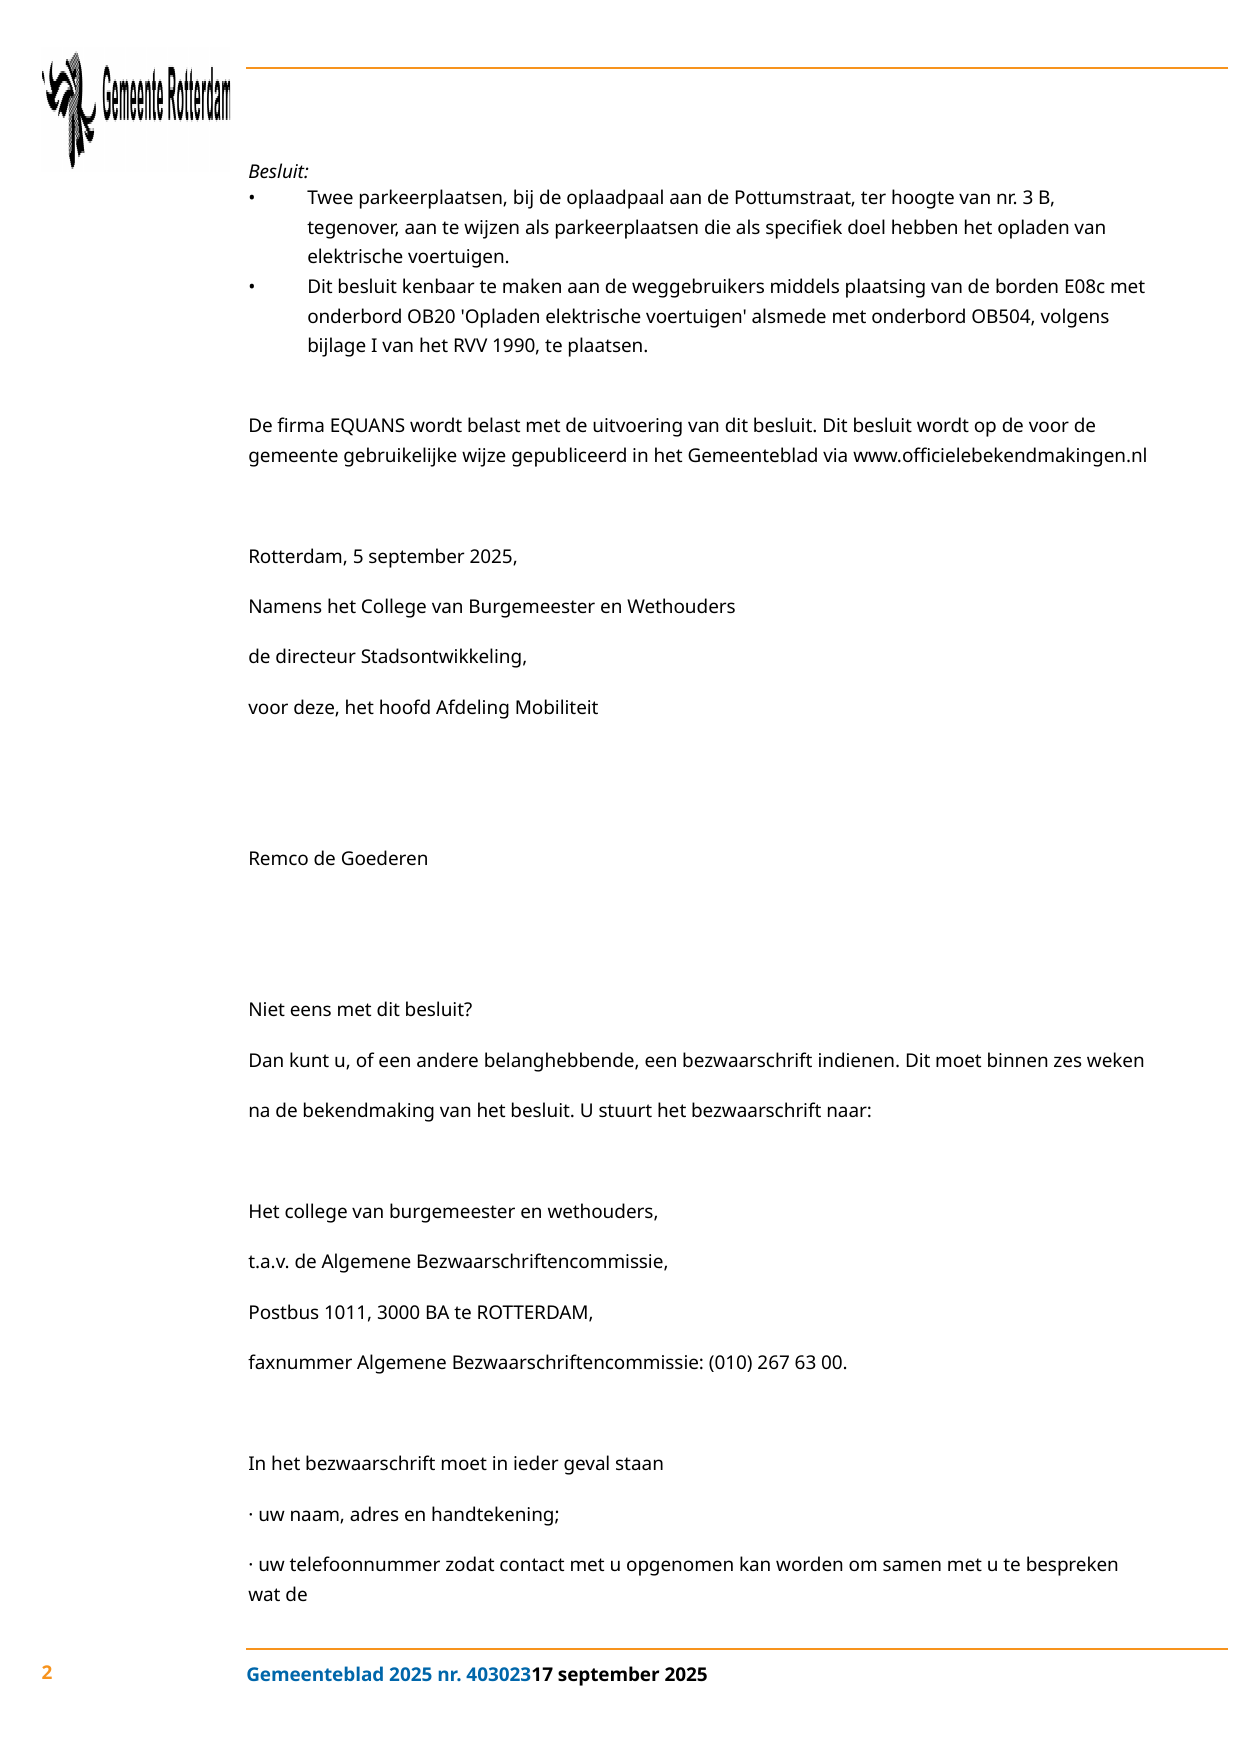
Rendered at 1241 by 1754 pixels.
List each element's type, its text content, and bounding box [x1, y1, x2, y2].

text Rotterdam, 5 september 2025, [248, 543, 1152, 568]
text Remco de Goederen [248, 845, 1152, 871]
text Niet eens met dit besluit? [248, 997, 1152, 1022]
text t.a.v. de Algemene Bezwaarschriftencommissie, [248, 1249, 1152, 1274]
text Postbus 1011, 3000 BA te ROTTERDAM, [248, 1299, 1152, 1325]
text voor deze, het hoofd Afdeling Mobiliteit [248, 694, 1152, 720]
text De firma EQUANS wordt belast met de uitvoering van dit besluit. Dit besluit wordt op de voor de gemeente gebruikelijke wijze gepubliceerd in het Gemeenteblad via www.officielebekendmakingen.nl [248, 412, 1152, 468]
text Dan kunt u, of een andere belanghebbende, een bezwaarschrift indienen. Dit moet binnen zes weken [248, 1047, 1152, 1073]
text · uw telefoonnummer zodat contact met u opgenomen kan worden om samen met u te bespreken wat de [248, 1551, 1152, 1606]
text In het bezwaarschrift moet in ieder geval staan [248, 1450, 1152, 1476]
text Namens het College van Burgemeester en Wethouders [248, 593, 1152, 619]
list Dit besluit kenbaar te maken aan de weggebruikers middels plaatsing van de borden E08c met onderbord OB20 'Opladen elektrische voertuigen' alsmede met onderbord OB504, volgens bijlage I van het RVV 1990, te plaatsen. [248, 273, 1152, 358]
text Besluit: [248, 159, 1152, 184]
list Twee parkeerplaatsen, bij de oplaadpaal aan de Pottumstraat, ter hoogte van nr. 3 B, tegenover, aan te wijzen als parkeerplaatsen die als specifiek doel hebben het opladen van elektrische voertuigen. [248, 184, 1152, 269]
text de directeur Stadsontwikkeling, [248, 644, 1152, 669]
picture [41, 47, 231, 172]
text na de bekendmaking van het besluit. U stuurt het bezwaarschrift naar: [248, 1097, 1152, 1123]
text Het college van burgemeester en wethouders, [248, 1198, 1152, 1224]
text · uw naam, adres en handtekening; [248, 1501, 1152, 1526]
text faxnummer Algemene Bezwaarschriftencommissie: (010) 267 63 00. [248, 1349, 1152, 1375]
